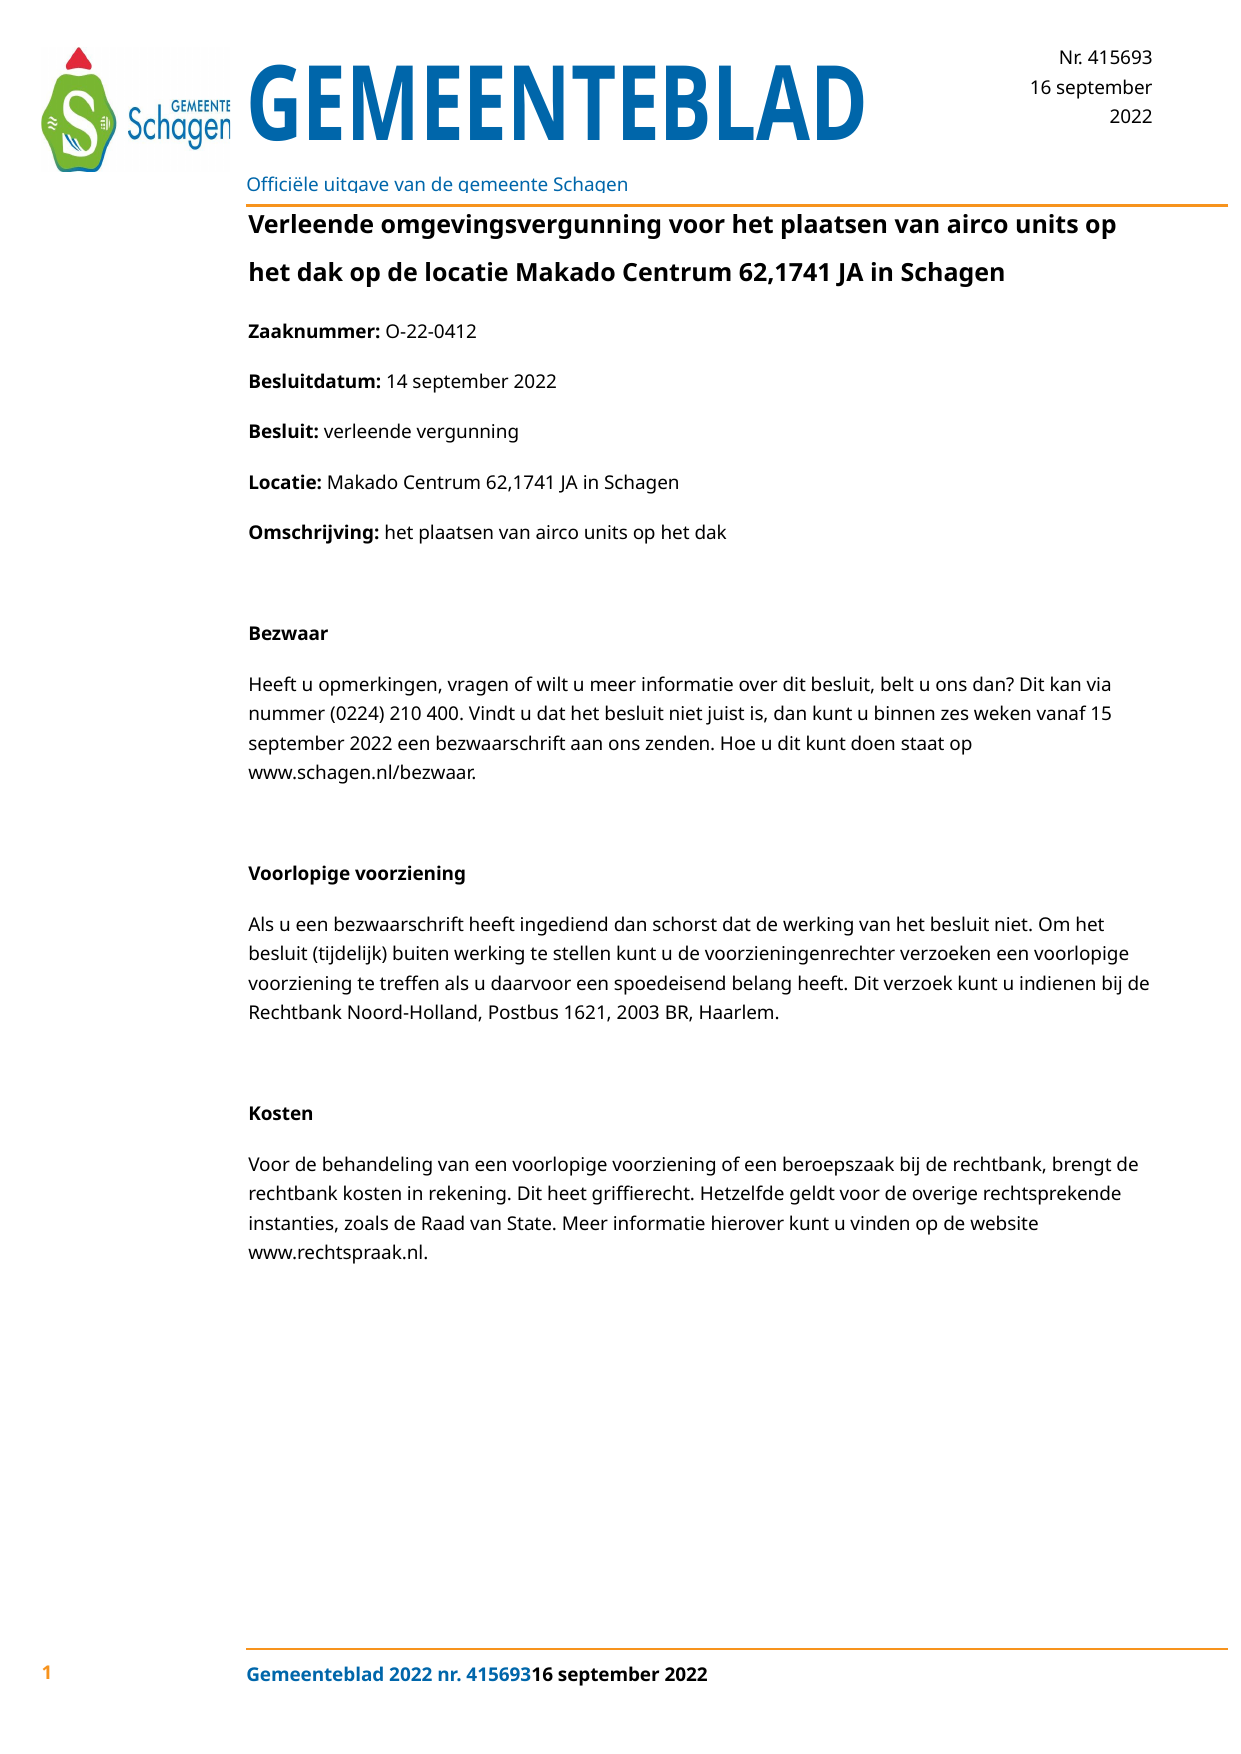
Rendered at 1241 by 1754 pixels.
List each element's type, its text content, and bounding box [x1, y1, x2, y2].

text Voorlopige voorziening [248, 860, 1152, 886]
text Als u een bezwaarschrift heeft ingediend dan schorst dat de werking van het besluit niet. Om het besluit (tijdelijk) buiten werking te stellen kunt u de voorzieningenrechter verzoeken een voorlopige voorziening te treffen als u daarvoor een spoedeisend belang heeft. Dit verzoek kunt u indienen bij de Rechtbank Noord-Holland, Postbus 1621, 2003 BR, Haarlem. [248, 911, 1152, 1025]
text Heeft u opmerkingen, vragen of wilt u meer informatie over dit besluit, belt u ons dan? Dit kan via nummer (0224) 210 400. Vindt u dat het besluit niet juist is, dan kunt u binnen zes weken vanaf 15 september 2022 een bezwaarschrift aan ons zenden. Hoe u dit kunt doen staat op www.schagen.nl/bezwaar. [248, 671, 1152, 785]
text Kosten [248, 1100, 1152, 1126]
text Besluitdatum: 14 september 2022 [248, 368, 1152, 394]
picture [41, 47, 231, 172]
text Verleende omgevingsvergunning voor het plaatsen van airco units op het dak op de locatie Makado Centrum 62,1741 JA in Schagen [248, 207, 1152, 288]
text Zaaknummer: O-22-0412 [248, 318, 1152, 344]
text Besluit: verleende vergunning [248, 419, 1152, 444]
text Voor de behandeling van een voorlopige voorziening of een beroepszaak bij de rechtbank, brengt de rechtbank kosten in rekening. Dit heet griffierecht. Hetzelfde geldt voor de overige rechtsprekende instanties, zoals de Raad van State. Meer informatie hierover kunt u vinden op de website www.rechtspraak.nl. [248, 1151, 1152, 1265]
text Omschrijving: het plaatsen van airco units op het dak [248, 519, 1152, 545]
text Locatie: Makado Centrum 62,1741 JA in Schagen [248, 469, 1152, 495]
text Bezwaar [248, 620, 1152, 646]
